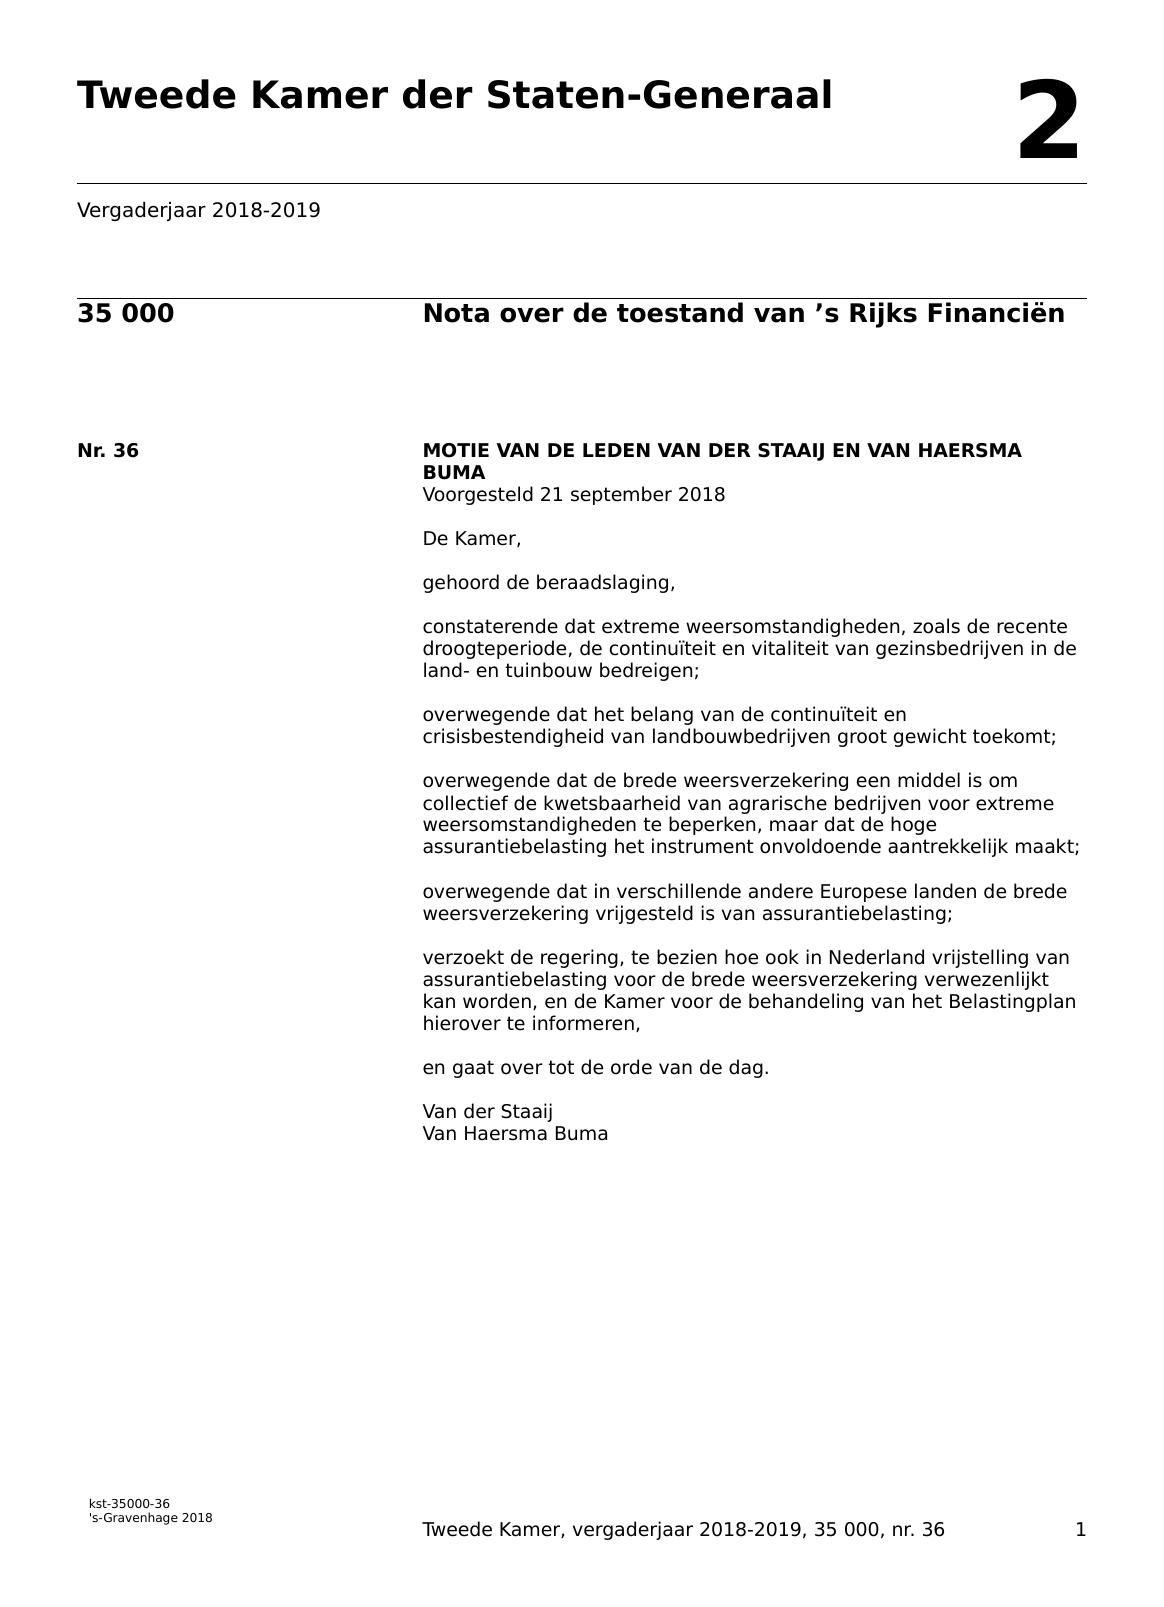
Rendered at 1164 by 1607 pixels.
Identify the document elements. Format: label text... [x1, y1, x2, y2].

text overwegende dat het belang van de continuïteit en crisisbestendigheid van landbouwbedrijven groot gewicht toekomt; [422, 704, 1087, 748]
text constaterende dat extreme weersomstandigheden, zoals de recente droogteperiode, de continuïteit en vitaliteit van gezinsbedrijven in de land- en tuinbouw bedreigen; [422, 616, 1087, 682]
subtitle 35 000 Nota over de toestand van ’s Rijks Financiën [77, 299, 1087, 329]
text 's-Gravenhage 2018 [88, 1511, 323, 1525]
text De Kamer, [422, 528, 1087, 550]
text overwegende dat in verschillende andere Europese landen de brede weersverzekering vrijgesteld is van assurantiebelasting; [422, 881, 1087, 924]
text Van Haersma Buma [422, 1123, 1087, 1145]
text gehoord de beraadslaging, [422, 572, 1087, 594]
subtitle Nr. 36 MOTIE VAN DE LEDEN VAN DER STAAIJ EN VAN HAERSMA BUMA [77, 440, 1087, 484]
text Voorgesteld 21 september 2018 [422, 484, 1087, 506]
text kst-35000-36 [88, 1497, 323, 1511]
text en gaat over tot de orde van de dag. [422, 1057, 1087, 1079]
text verzoekt de regering, te bezien hoe ook in Nederland vrijstelling van assurantiebelasting voor de brede weersverzekering verwezenlijkt kan worden, en de Kamer voor de behandeling van het Belastingplan hierover te informeren, [422, 947, 1087, 1034]
text overwegende dat de brede weersverzekering een middel is om collectief de kwetsbaarheid van agrarische bedrijven voor extreme weersomstandigheden te beperken, maar dat de hoge assurantiebelasting het instrument onvoldoende aantrekkelijk maakt; [422, 770, 1087, 858]
table_header 2 [886, 59, 1087, 183]
text Van der Staaij [422, 1101, 1087, 1123]
table_cell Vergaderjaar 2018-2019 [77, 184, 1087, 298]
table_header Tweede Kamer der Staten-Generaal [77, 59, 886, 183]
